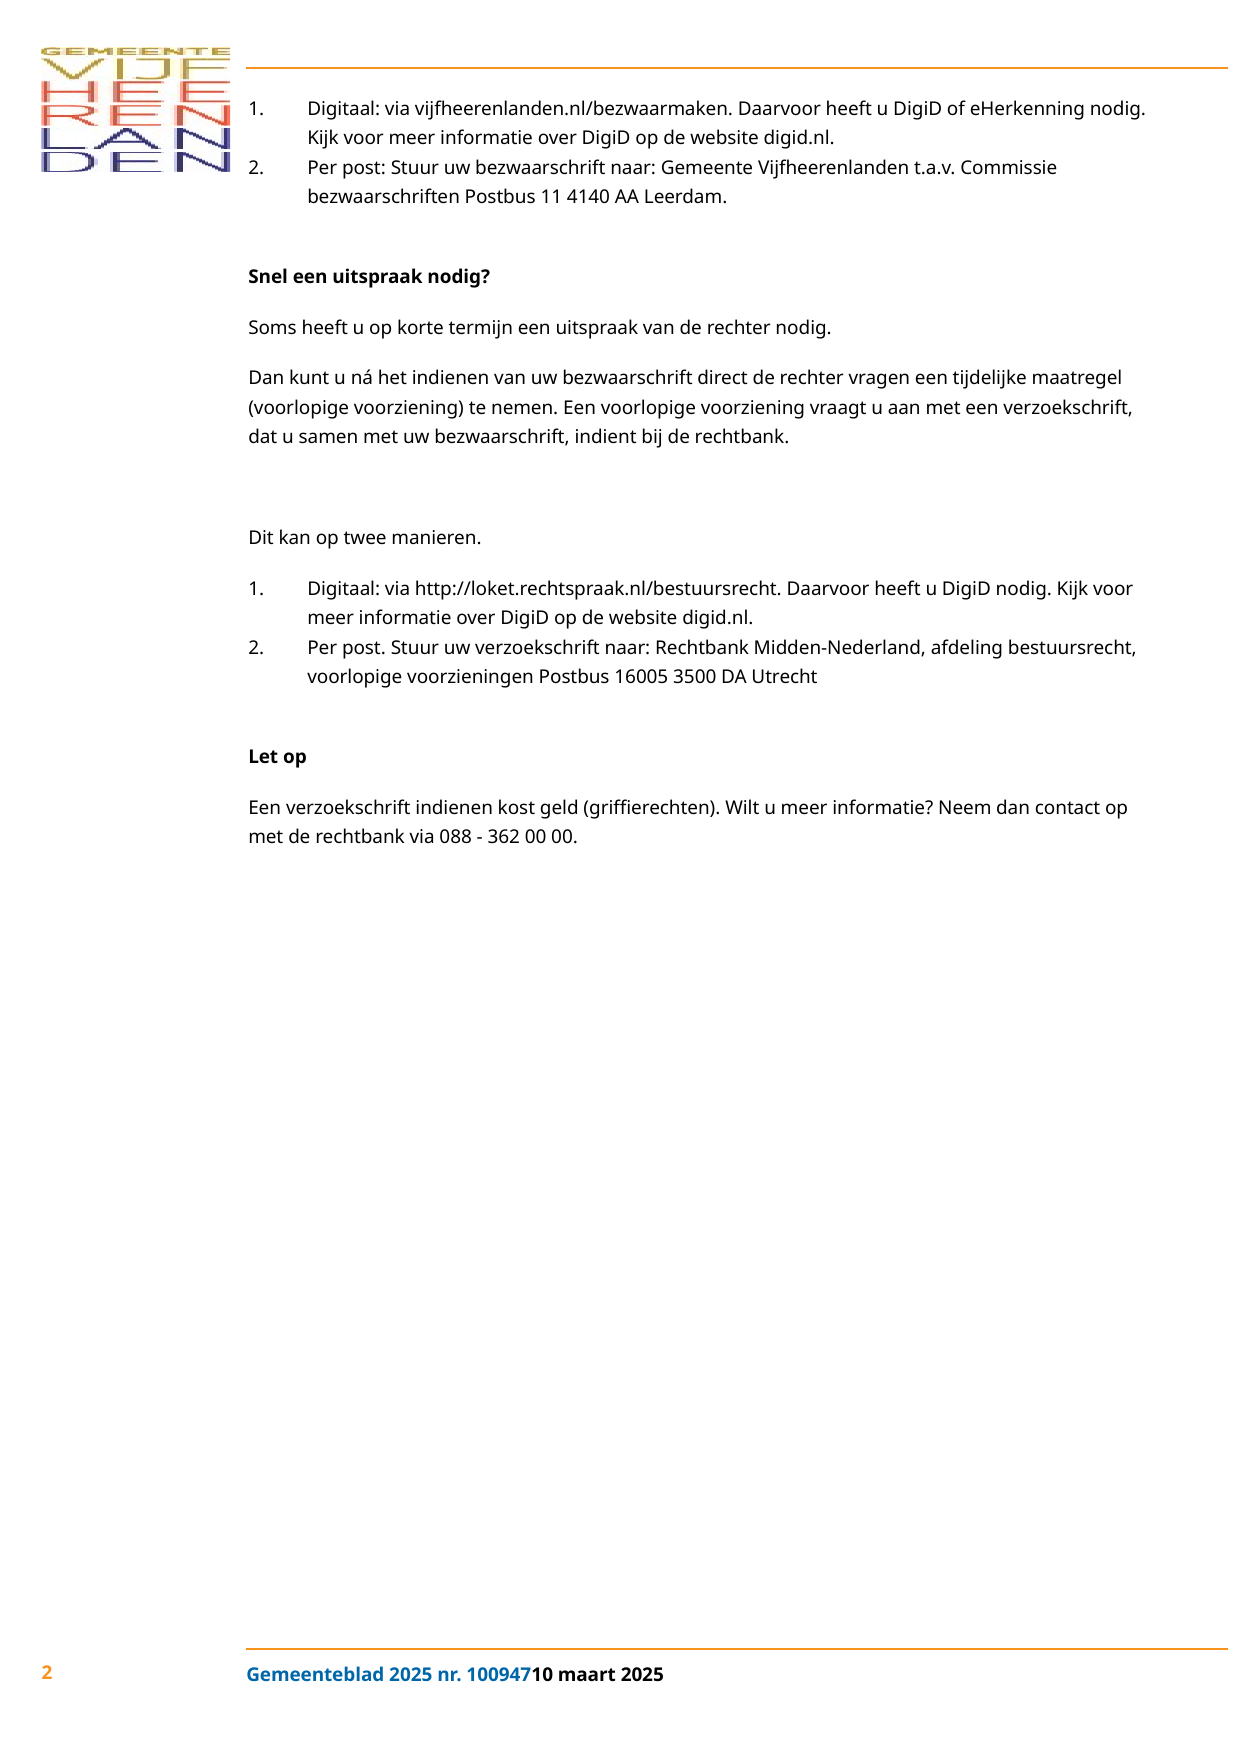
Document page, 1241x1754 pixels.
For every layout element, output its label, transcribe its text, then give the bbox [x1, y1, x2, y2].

list Digitaal: via http://loket.rechtspraak.nl/bestuursrecht. Daarvoor heeft u DigiD nodig. Kijk voor meer informatie over DigiD op de website digid.nl. [248, 575, 1152, 630]
text Soms heeft u op korte termijn een uitspraak van de rechter nodig. [248, 314, 1152, 340]
text Snel een uitspraak nodig? [248, 263, 1152, 289]
text Dit kan op twee manieren. [248, 524, 1152, 550]
text Dan kunt u ná het indienen van uw bezwaarschrift direct de rechter vragen een tijdelijke maatregel (voorlopige voorziening) te nemen. Een voorlopige voorziening vraagt u aan met een verzoekschrift, dat u samen met uw bezwaarschrift, indient bij de rechtbank. [248, 364, 1152, 449]
list Per post. Stuur uw verzoekschrift naar: Rechtbank Midden-Nederland, afdeling bestuursrecht, voorlopige voorzieningen Postbus 16005 3500 DA Utrecht [248, 634, 1152, 689]
text Een verzoekschrift indienen kost geld (griffierechten). Wilt u meer informatie? Neem dan contact op met de rechtbank via 088 - 362 00 00. [248, 794, 1152, 849]
picture [41, 47, 231, 172]
list Per post: Stuur uw bezwaarschrift naar: Gemeente Vijfheerenlanden t.a.v. Commissie bezwaarschriften Postbus 11 4140 AA Leerdam. [248, 154, 1152, 209]
list Digitaal: via vijfheerenlanden.nl/bezwaarmaken. Daarvoor heeft u DigiD of eHerkenning nodig. Kijk voor meer informatie over DigiD op de website digid.nl. [248, 95, 1152, 150]
text Let op [248, 743, 1152, 769]
